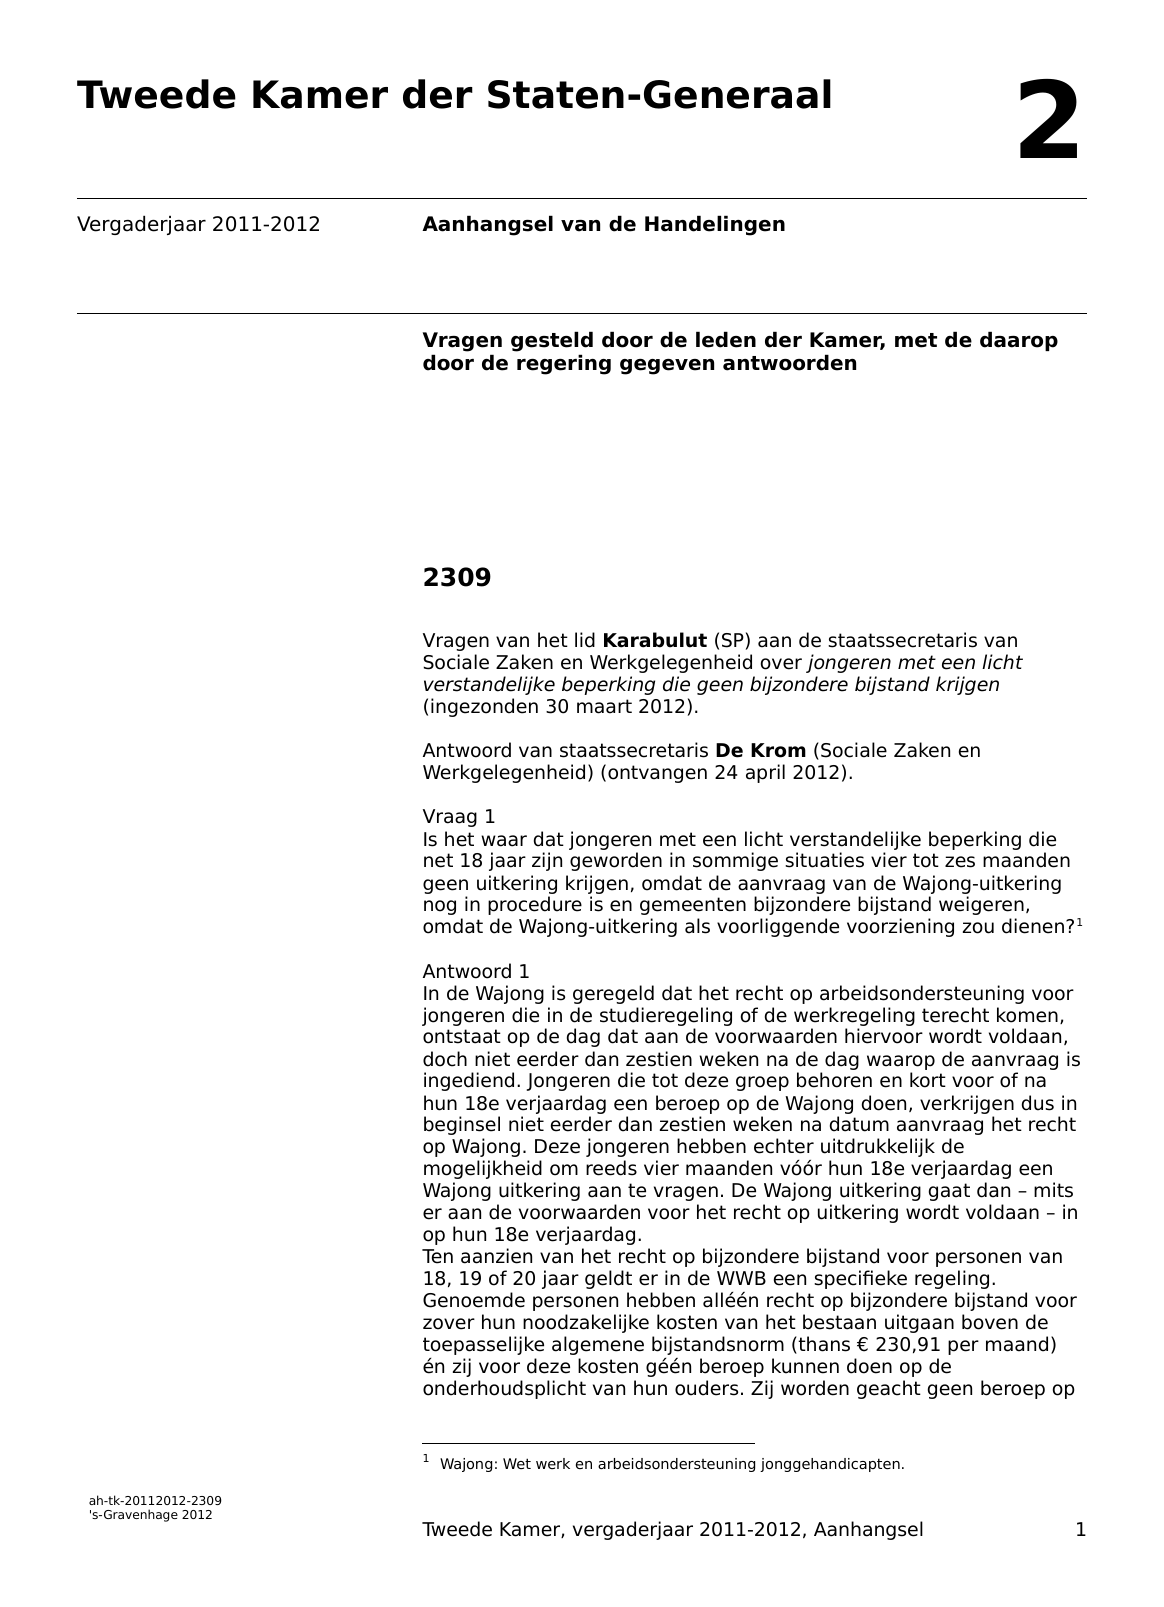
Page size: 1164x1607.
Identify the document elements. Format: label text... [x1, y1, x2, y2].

table_cell Vergaderjaar 2011-2012 [77, 199, 422, 313]
text 's-Gravenhage 2012 [88, 1508, 323, 1522]
text Wajong: Wet werk en arbeidsondersteuning jonggehandicapten. [422, 1452, 1087, 1474]
table_cell Aanhangsel van de Handelingen [422, 199, 1087, 313]
text Ten aanzien van het recht op bijzondere bijstand voor personen van 18, 19 of 20 jaar geldt er in de WWB een specifieke regeling. Genoemde personen hebben alléén recht op bijzondere bijstand voor zover hun noodzakelijke kosten van het bestaan uitgaan boven de toepasselijke algemene bijstandsnorm (thans € 230,91 per maand) én zij voor deze kosten géén beroep kunnen doen op de onderhoudsplicht van hun ouders. Zij worden geacht geen beroep op [422, 1246, 1087, 1400]
text Antwoord van staatssecretaris De Krom (Sociale Zaken en Werkgelegenheid) (ontvangen 24 april 2012). [422, 740, 1087, 784]
text Vragen van het lid Karabulut (SP) aan de staatssecretaris van Sociale Zaken en Werkgelegenheid over jongeren met een licht verstandelijke beperking die geen bijzondere bijstand krijgen (ingezonden 30 maart 2012). [422, 630, 1087, 718]
table_cell Vragen gesteld door de leden der Kamer, met de daarop door de regering gegeven antwoorden [422, 314, 1087, 375]
text Vraag 1 [422, 806, 1087, 828]
table_cell [77, 314, 422, 375]
text Is het waar dat jongeren met een licht verstandelijke beperking die net 18 jaar zijn geworden in sommige situaties vier tot zes maanden geen uitkering krijgen, omdat de aanvraag van de Wajong-uitkering nog in procedure is en gemeenten bijzondere bijstand weigeren, omdat de Wajong-uitkering als voorliggende voorziening zou dienen? [422, 828, 1087, 938]
text In de Wajong is geregeld dat het recht op arbeidsondersteuning voor jongeren die in de studieregeling of de werkregeling terecht komen, ontstaat op de dag dat aan de voorwaarden hiervoor wordt voldaan, doch niet eerder dan zestien weken na de dag waarop de aanvraag is ingediend. Jongeren die tot deze groep behoren en kort voor of na hun 18e verjaardag een beroep op de Wajong doen, verkrijgen dus in beginsel niet eerder dan zestien weken na datum aanvraag het recht op Wajong. Deze jongeren hebben echter uitdrukkelijk de mogelijkheid om reeds vier maanden vóór hun 18e verjaardag een Wajong uitkering aan te vragen. De Wajong uitkering gaat dan – mits er aan de voorwaarden voor het recht op uitkering wordt voldaan – in op hun 18e verjaardag. [422, 982, 1087, 1246]
text 2309 [422, 563, 1087, 592]
text ah-tk-20112012-2309 [88, 1494, 323, 1508]
table_header Tweede Kamer der Staten-Generaal [77, 59, 886, 198]
text Antwoord 1 [422, 961, 1087, 982]
table_header 2 [886, 59, 1087, 198]
